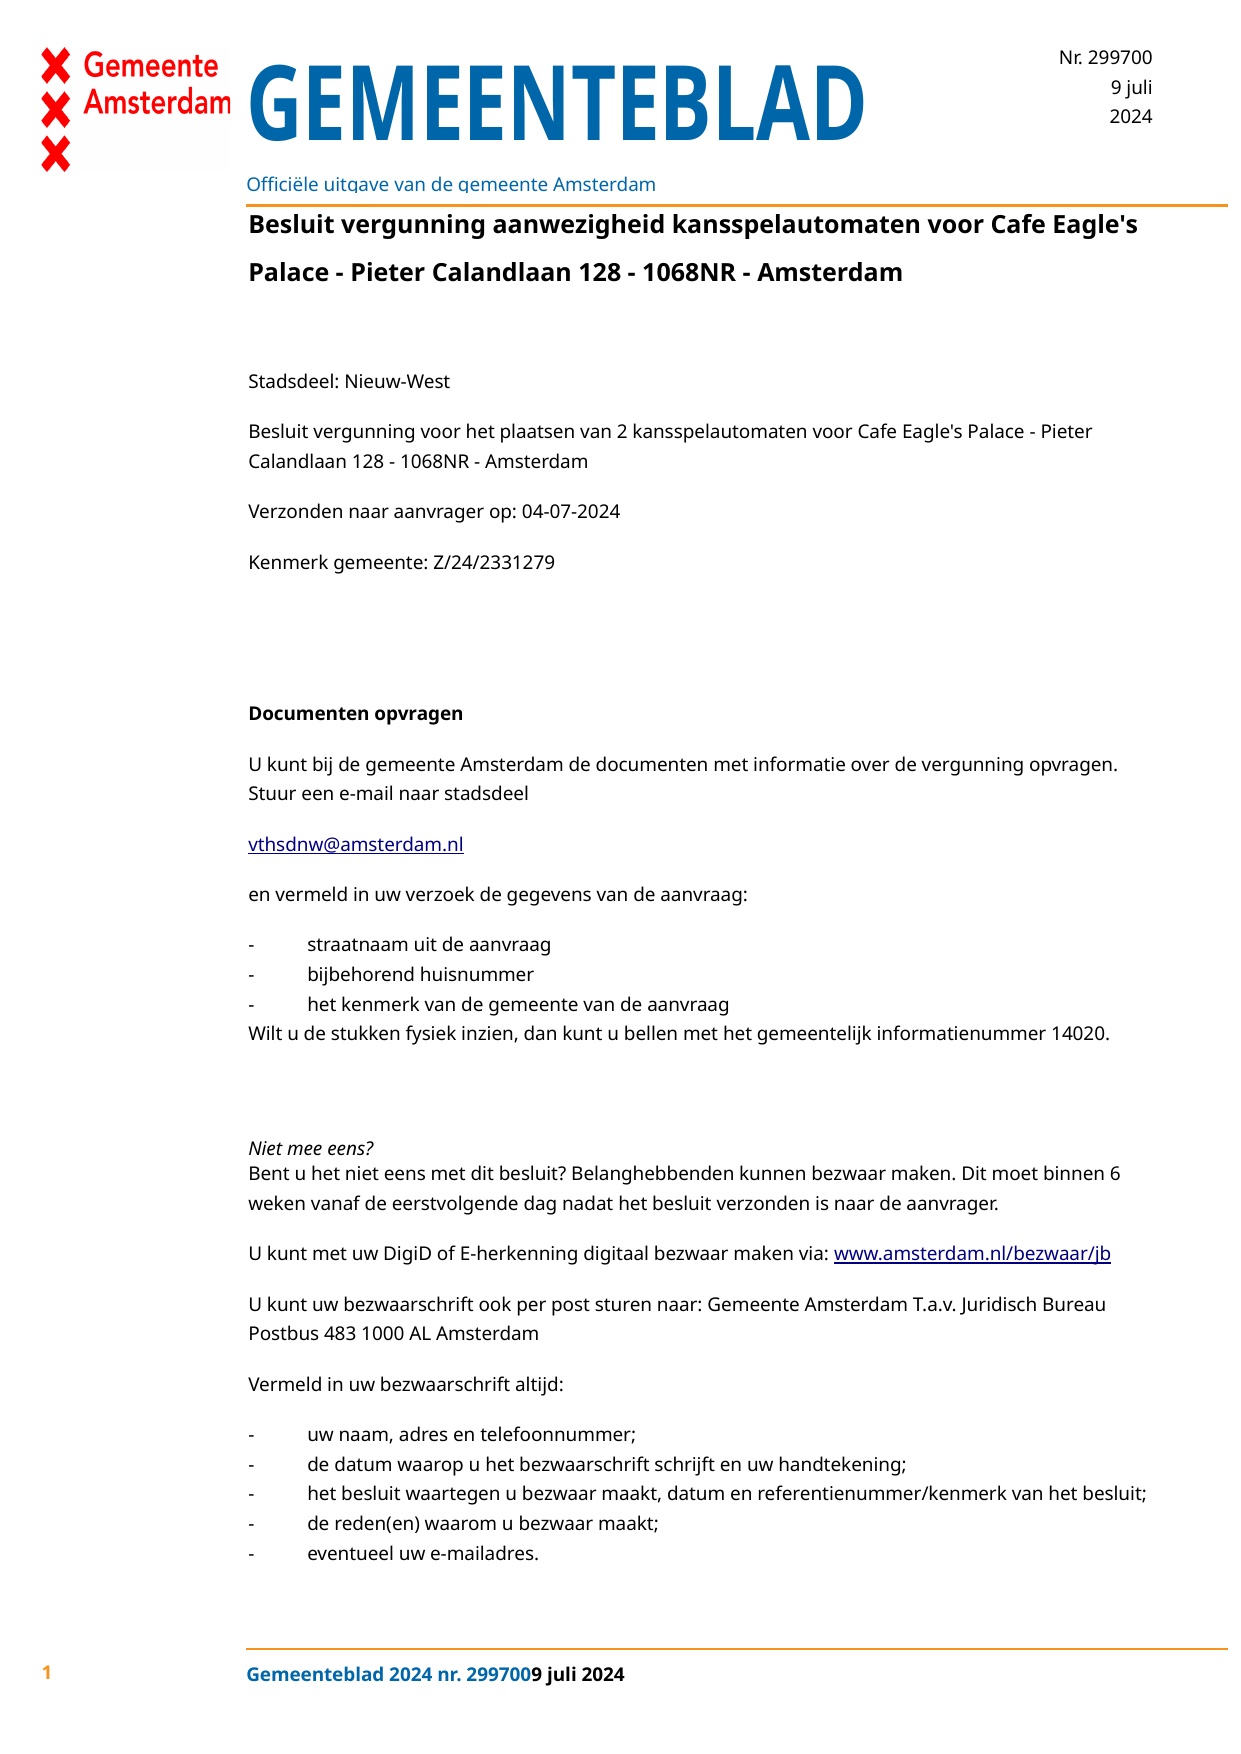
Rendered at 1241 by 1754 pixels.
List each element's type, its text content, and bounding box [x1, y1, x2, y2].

text Vermeld in uw bezwaarschrift altijd: [248, 1371, 1152, 1397]
text Kenmerk gemeente: Z/24/2331279 [248, 549, 1152, 575]
list het kenmerk van de gemeente van de aanvraag [248, 991, 1152, 1017]
text en vermeld in uw verzoek de gegevens van de aanvraag: [248, 881, 1152, 907]
text U kunt met uw DigiD of E-herkenning digitaal bezwaar maken via: www.amsterdam.nl/bezwaar/jb [248, 1241, 1152, 1266]
list het besluit waartegen u bezwaar maakt, datum en referentienummer/kenmerk van het besluit; [248, 1481, 1152, 1506]
text U kunt uw bezwaarschrift ook per post sturen naar: Gemeente Amsterdam T.a.v. Juridisch Bureau Postbus 483 1000 AL Amsterdam [248, 1291, 1152, 1346]
text Stadsdeel: Nieuw-West [248, 368, 1152, 394]
list uw naam, adres en telefoonnummer; [248, 1421, 1152, 1447]
text Besluit vergunning aanwezigheid kansspelautomaten voor Cafe Eagle's Palace - Pieter Calandlaan 128 - 1068NR - Amsterdam [248, 207, 1152, 288]
list de datum waarop u het bezwaarschrift schrijft en uw handtekening; [248, 1451, 1152, 1477]
text Documenten opvragen [248, 700, 1152, 726]
text vthsdnw@amsterdam.nl [248, 831, 1152, 857]
list de reden(en) waarom u bezwaar maakt; [248, 1510, 1152, 1536]
picture [41, 47, 231, 172]
text Verzonden naar aanvrager op: 04-07-2024 [248, 499, 1152, 524]
list bijbehorend huisnummer [248, 961, 1152, 987]
list straatnaam uit de aanvraag [248, 932, 1152, 957]
list eventueel uw e-mailadres. [248, 1540, 1152, 1565]
text U kunt bij de gemeente Amsterdam de documenten met informatie over de vergunning opvragen. Stuur een e-mail naar stadsdeel [248, 751, 1152, 806]
text Niet mee eens? [248, 1135, 1152, 1161]
text Wilt u de stukken fysiek inzien, dan kunt u bellen met het gemeentelijk informatienummer 14020. [248, 1020, 1152, 1046]
text Bent u het niet eens met dit besluit? Belanghebbenden kunnen bezwaar maken. Dit moet binnen 6 weken vanaf de eerstvolgende dag nadat het besluit verzonden is naar de aanvrager. [248, 1161, 1152, 1216]
text Besluit vergunning voor het plaatsen van 2 kansspelautomaten voor Cafe Eagle's Palace - Pieter Calandlaan 128 - 1068NR - Amsterdam [248, 419, 1152, 474]
